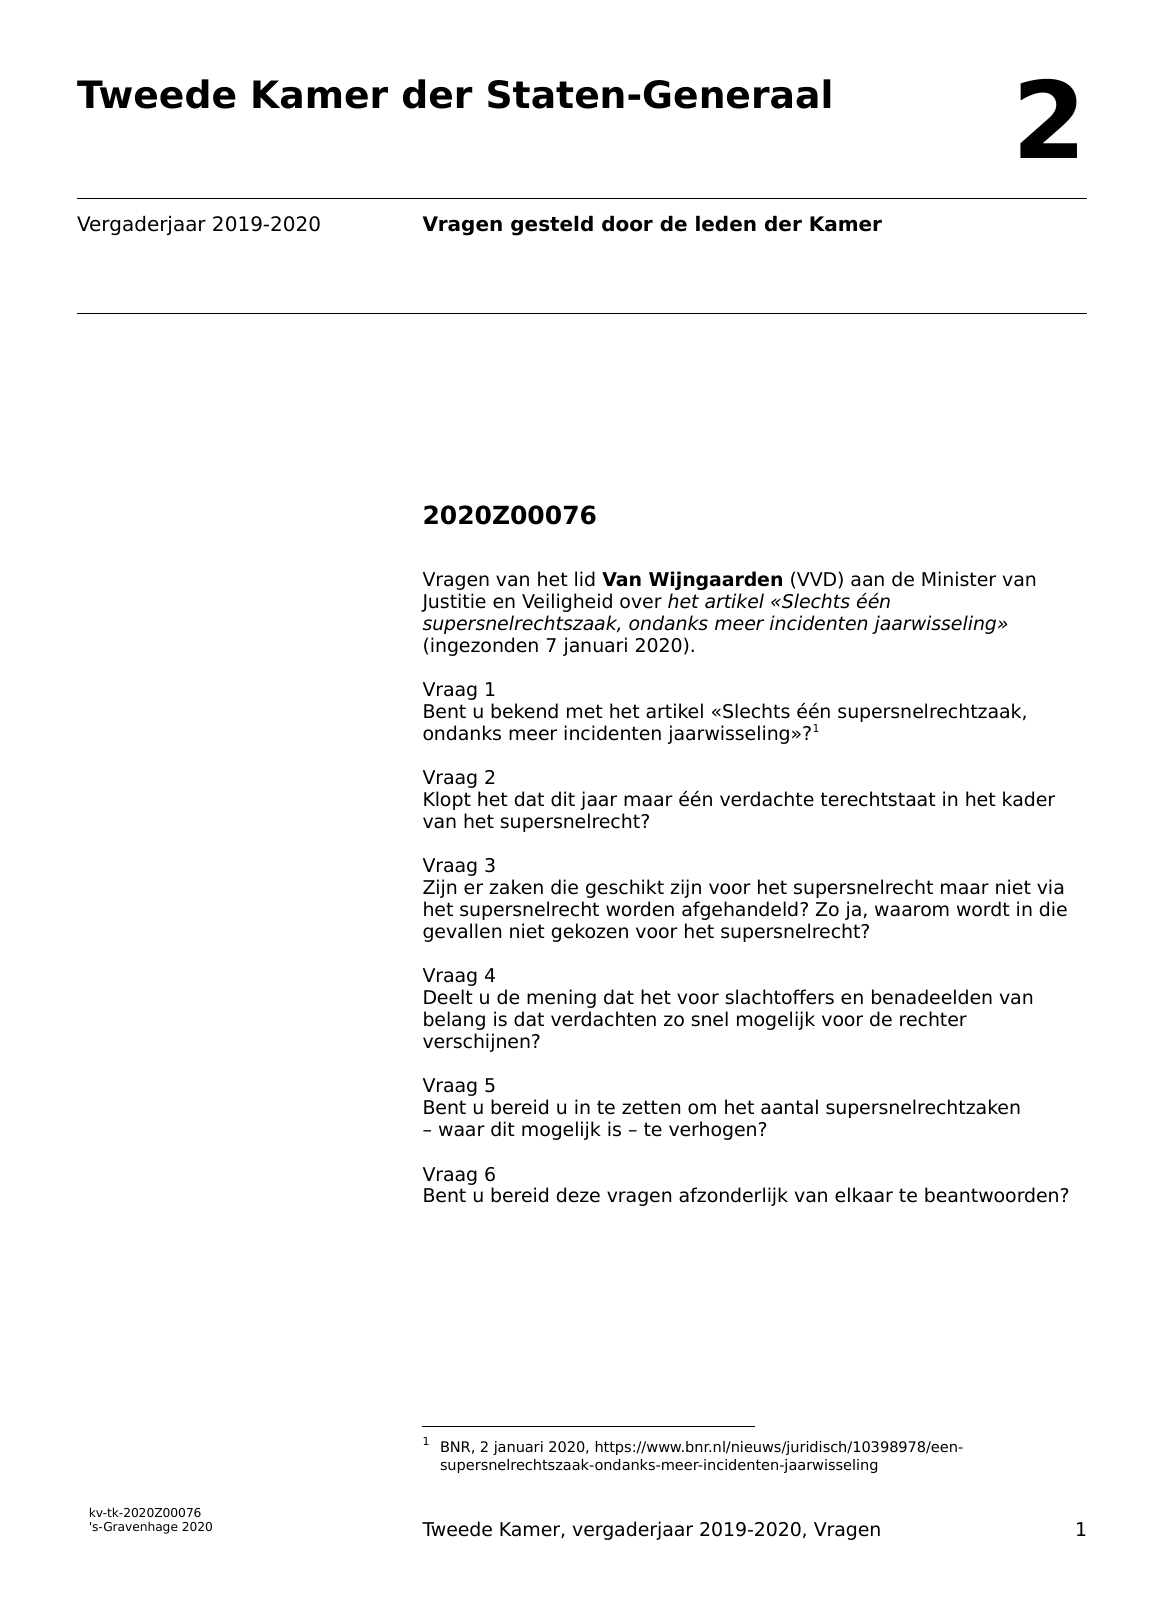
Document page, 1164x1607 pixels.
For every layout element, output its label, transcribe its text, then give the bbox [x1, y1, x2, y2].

text Klopt het dat dit jaar maar één verdachte terechtstaat in het kader van het supersnelrecht? [422, 789, 1087, 833]
text Vraag 1 [422, 679, 1087, 701]
text 's-Gravenhage 2020 [88, 1520, 323, 1534]
table_cell Vergaderjaar 2019-2020 [77, 199, 422, 313]
text Bent u bekend met het artikel «Slechts één supersnelrechtzaak, ondanks meer incidenten jaarwisseling»? [422, 701, 1087, 745]
text Deelt u de mening dat het voor slachtoffers en benadeelden van belang is dat verdachten zo snel mogelijk voor de rechter verschijnen? [422, 987, 1087, 1053]
text Vraag 4 [422, 965, 1087, 987]
text Zijn er zaken die geschikt zijn voor het supersnelrecht maar niet via het supersnelrecht worden afgehandeld? Zo ja, waarom wordt in die gevallen niet gekozen voor het supersnelrecht? [422, 877, 1087, 943]
text Bent u bereid u in te zetten om het aantal supersnelrechtzaken – waar dit mogelijk is – te verhogen? [422, 1097, 1087, 1141]
table_cell Vragen gesteld door de leden der Kamer [422, 199, 1087, 313]
table_header 2 [886, 59, 1087, 198]
text Bent u bereid deze vragen afzonderlijk van elkaar te beantwoorden? [422, 1185, 1087, 1207]
text Vragen van het lid Van Wijngaarden (VVD) aan de Minister van Justitie en Veiligheid over het artikel «Slechts één supersnelrechtszaak, ondanks meer incidenten jaarwisseling» (ingezonden 7 januari 2020). [422, 569, 1087, 657]
text 2020Z00076 [422, 501, 1087, 531]
table_header Tweede Kamer der Staten-Generaal [77, 59, 886, 198]
text Vraag 5 [422, 1075, 1087, 1097]
text Vraag 2 [422, 767, 1087, 789]
text Vraag 3 [422, 855, 1087, 877]
text BNR, 2 januari 2020, https://www.bnr.nl/nieuws/juridisch/10398978/een-supersnelrechtszaak-ondanks-meer-incidenten-jaarwisseling [422, 1435, 1087, 1474]
text Vraag 6 [422, 1163, 1087, 1185]
text kv-tk-2020Z00076 [88, 1506, 323, 1520]
